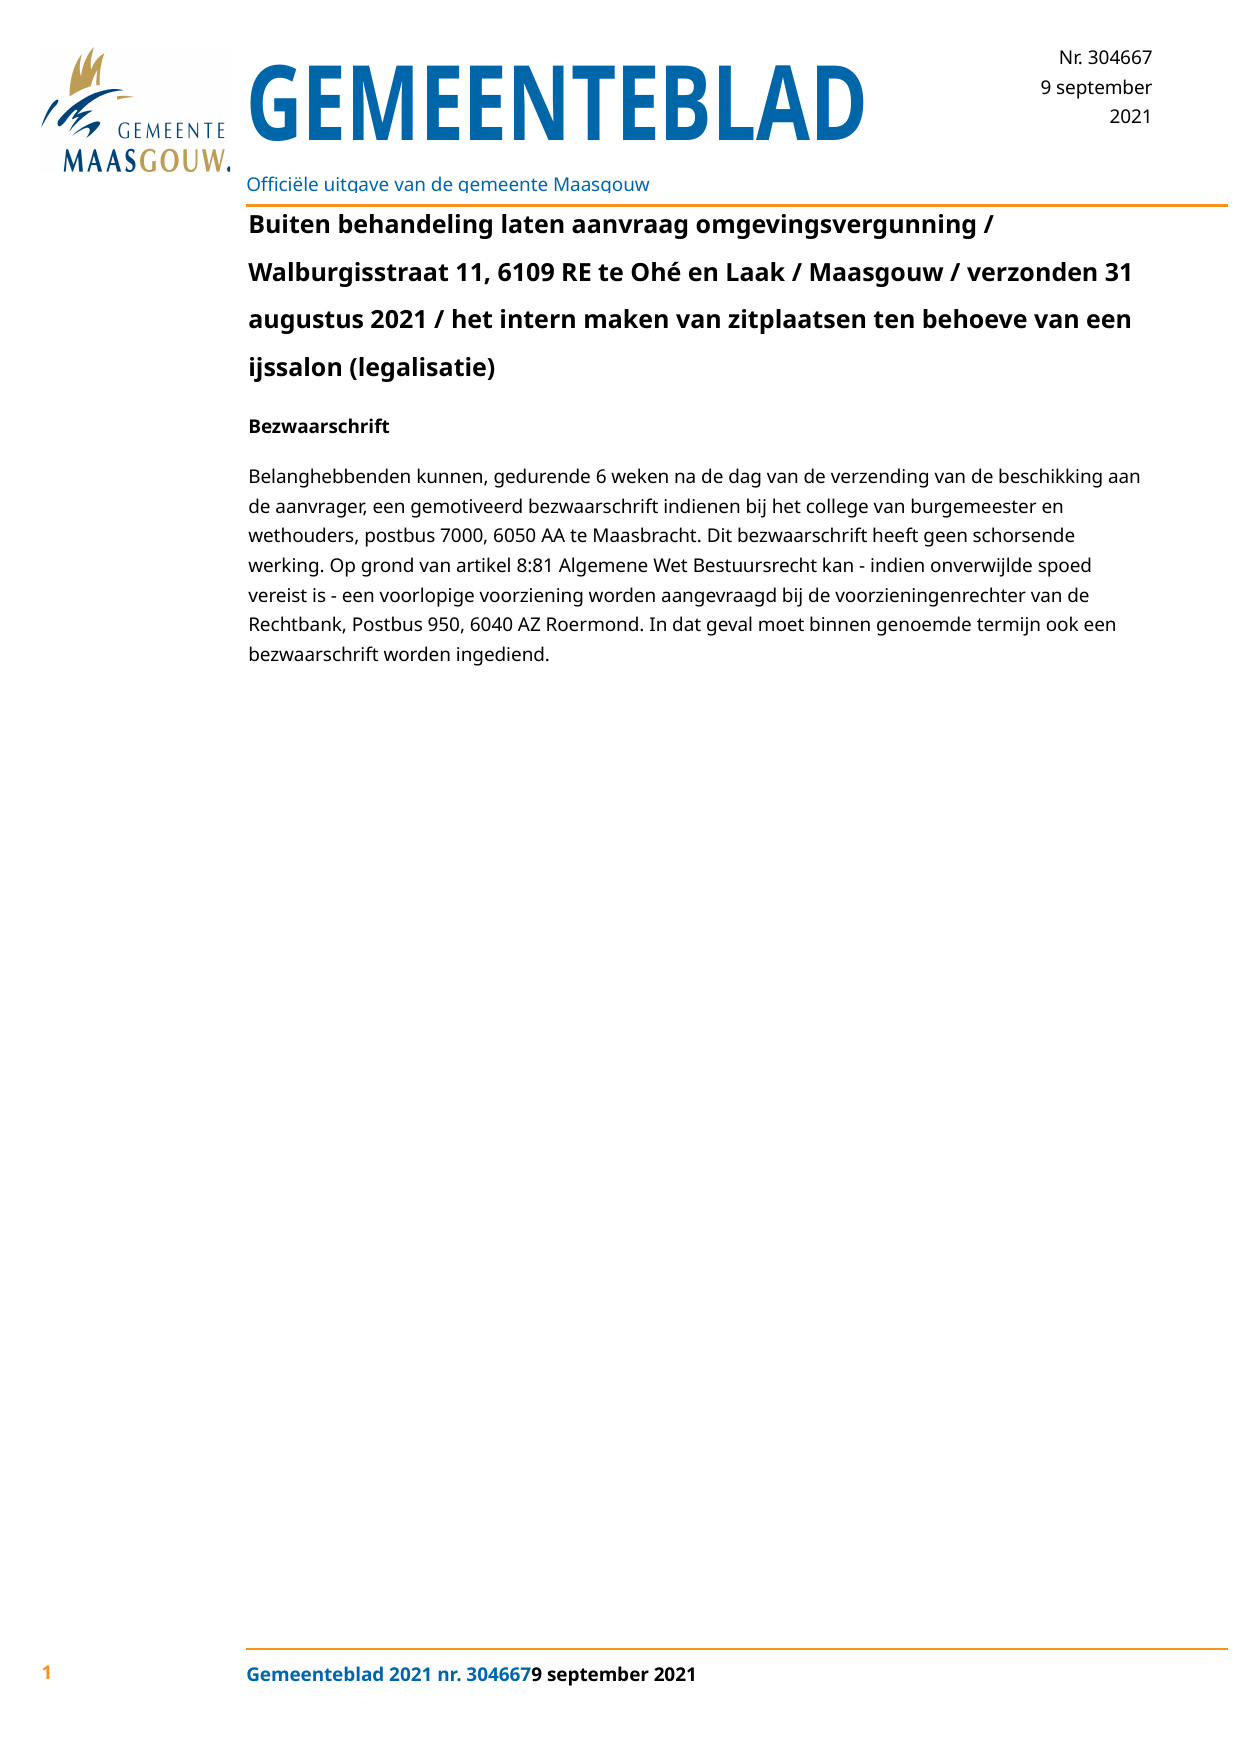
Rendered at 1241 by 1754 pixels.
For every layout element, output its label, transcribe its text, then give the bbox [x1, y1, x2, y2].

text Buiten behandeling laten aanvraag omgevingsvergunning / Walburgisstraat 11, 6109 RE te Ohé en Laak / Maasgouw / verzonden 31 augustus 2021 / het intern maken van zitplaatsen ten behoeve van een ijssalon (legalisatie) [248, 207, 1152, 384]
text Bezwaarschrift [248, 413, 1152, 439]
picture [41, 47, 231, 172]
text Belanghebbenden kunnen, gedurende 6 weken na de dag van de verzending van de beschikking aan de aanvrager, een gemotiveerd bezwaarschrift indienen bij het college van burgemeester en wethouders, postbus 7000, 6050 AA te Maasbracht. Dit bezwaarschrift heeft geen schorsende werking. Op grond van artikel 8:81 Algemene Wet Bestuursrecht kan - indien onverwijlde spoed vereist is - een voorlopige voorziening worden aangevraagd bij de voorzieningenrechter van de Rechtbank, Postbus 950, 6040 AZ Roermond. In dat geval moet binnen genoemde termijn ook een bezwaarschrift worden ingediend. [248, 463, 1152, 667]
